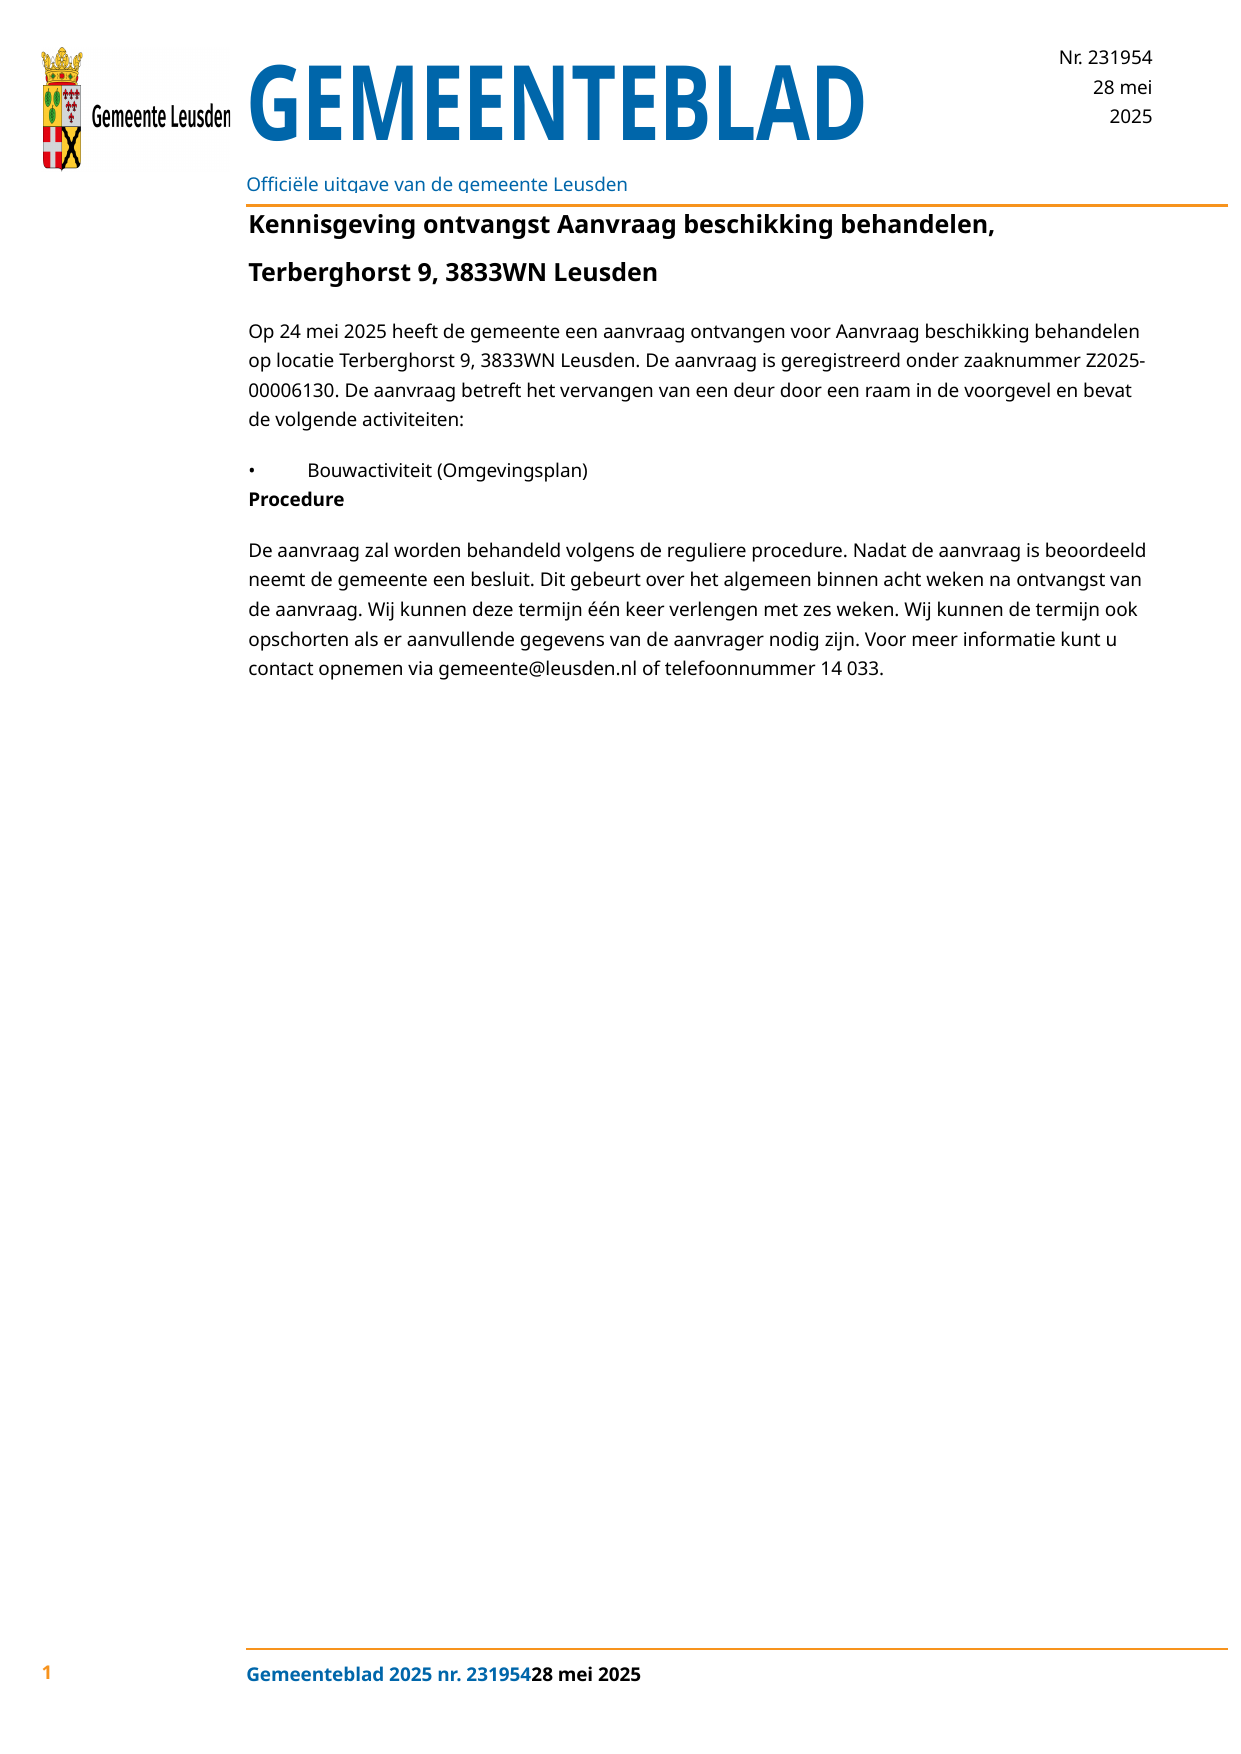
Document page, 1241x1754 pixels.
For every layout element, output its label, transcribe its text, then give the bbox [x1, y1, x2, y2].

text Kennisgeving ontvangst Aanvraag beschikking behandelen, Terberghorst 9, 3833WN Leusden [248, 207, 1152, 288]
picture [41, 47, 231, 172]
text Procedure [248, 487, 1152, 512]
list Bouwactiviteit (Omgevingsplan) [248, 457, 1152, 483]
text De aanvraag zal worden behandeld volgens de reguliere procedure. Nadat de aanvraag is beoordeeld neemt de gemeente een besluit. Dit gebeurt over het algemeen binnen acht weken na ontvangst van de aanvraag. Wij kunnen deze termijn één keer verlengen met zes weken. Wij kunnen de termijn ook opschorten als er aanvullende gegevens van de aanvrager nodig zijn. Voor meer informatie kunt u contact opnemen via gemeente@leusden.nl of telefoonnummer 14 033. [248, 537, 1152, 681]
text Op 24 mei 2025 heeft de gemeente een aanvraag ontvangen voor Aanvraag beschikking behandelen op locatie Terberghorst 9, 3833WN Leusden. De aanvraag is geregistreerd onder zaaknummer Z2025-00006130. De aanvraag betreft het vervangen van een deur door een raam in de voorgevel en bevat de volgende activiteiten: [248, 318, 1152, 432]
